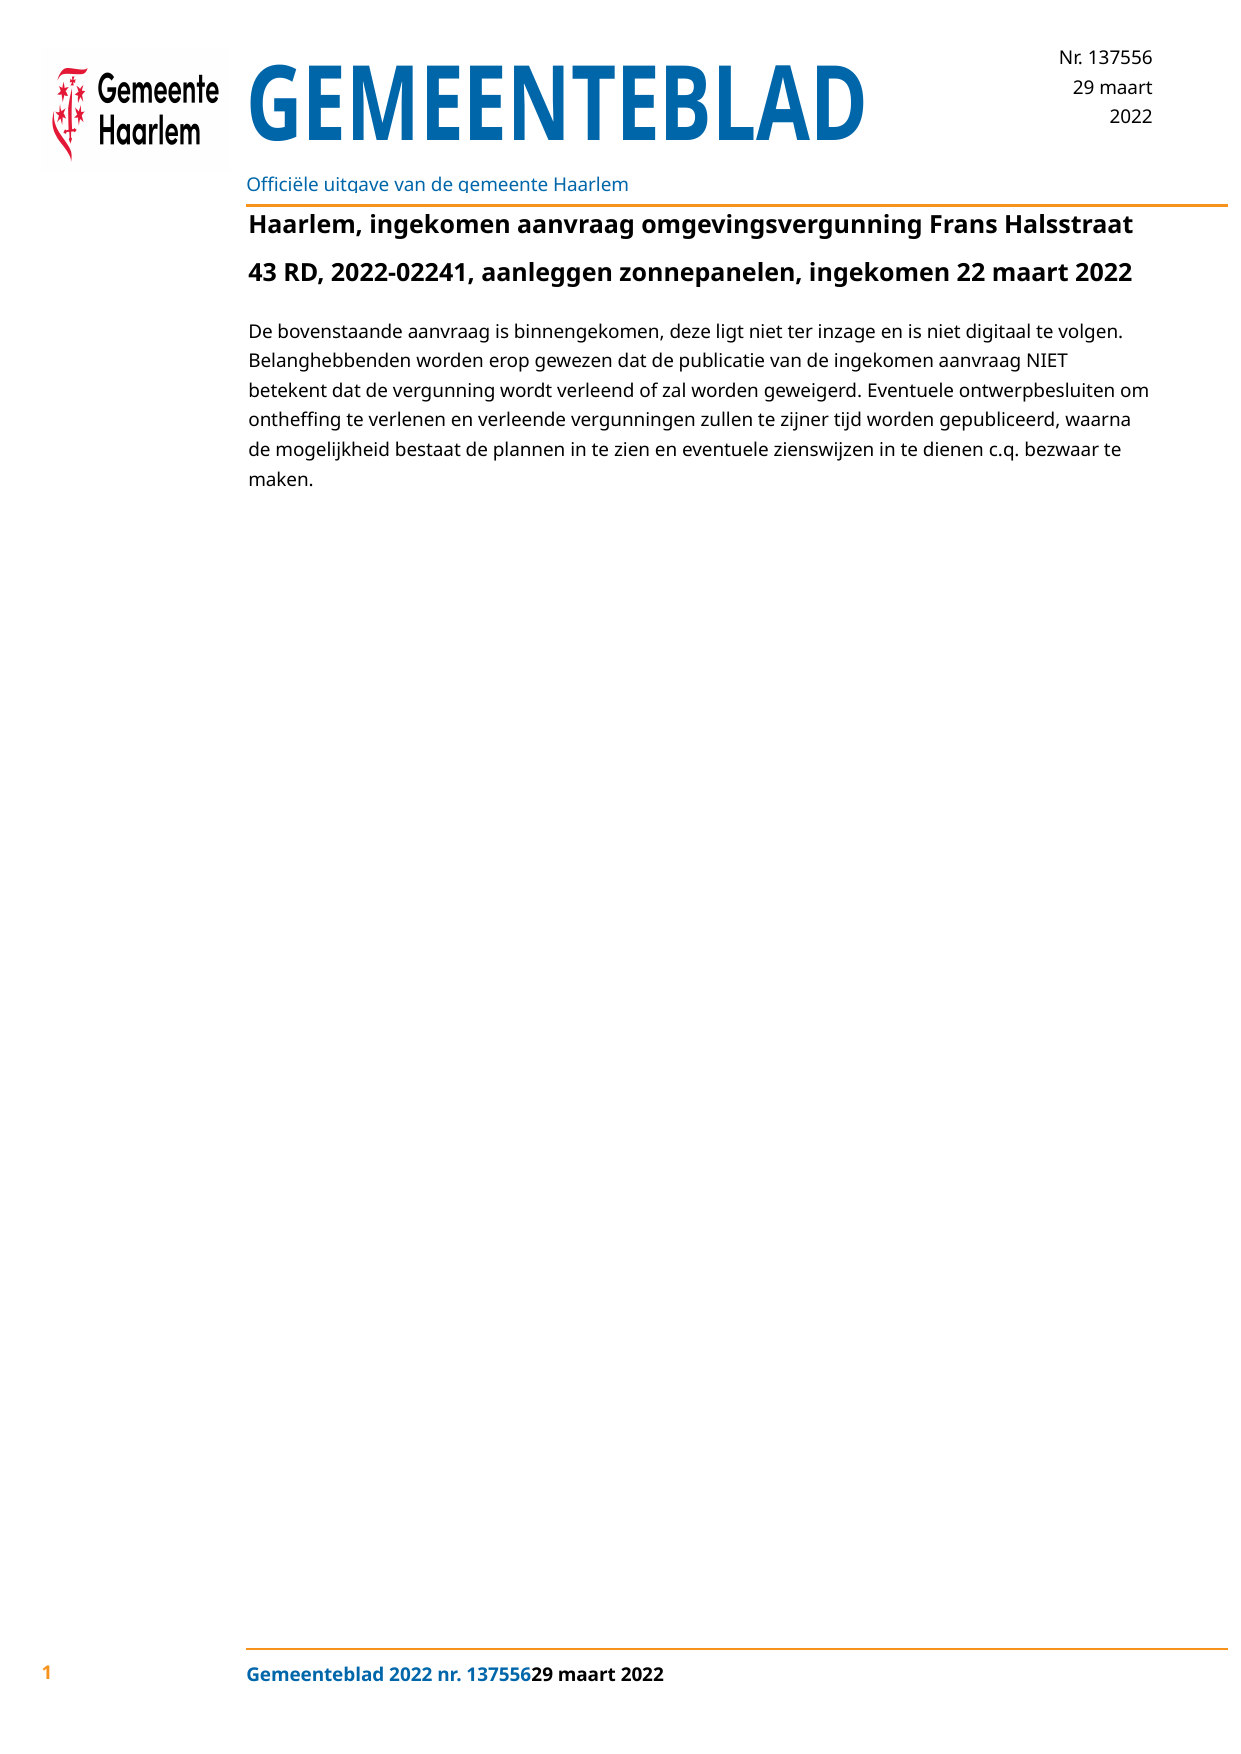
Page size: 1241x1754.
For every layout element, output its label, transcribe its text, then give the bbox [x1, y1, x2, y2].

picture [41, 47, 231, 172]
text Haarlem, ingekomen aanvraag omgevingsvergunning Frans Halsstraat 43 RD, 2022-02241, aanleggen zonnepanelen, ingekomen 22 maart 2022 [248, 207, 1152, 288]
text De bovenstaande aanvraag is binnengekomen, deze ligt niet ter inzage en is niet digitaal te volgen. Belanghebbenden worden erop gewezen dat de publicatie van de ingekomen aanvraag NIET betekent dat de vergunning wordt verleend of zal worden geweigerd. Eventuele ontwerpbesluiten om ontheffing te verlenen en verleende vergunningen zullen te zijner tijd worden gepubliceerd, waarna de mogelijkheid bestaat de plannen in te zien en eventuele zienswijzen in te dienen c.q. bezwaar te maken. [248, 318, 1152, 492]
